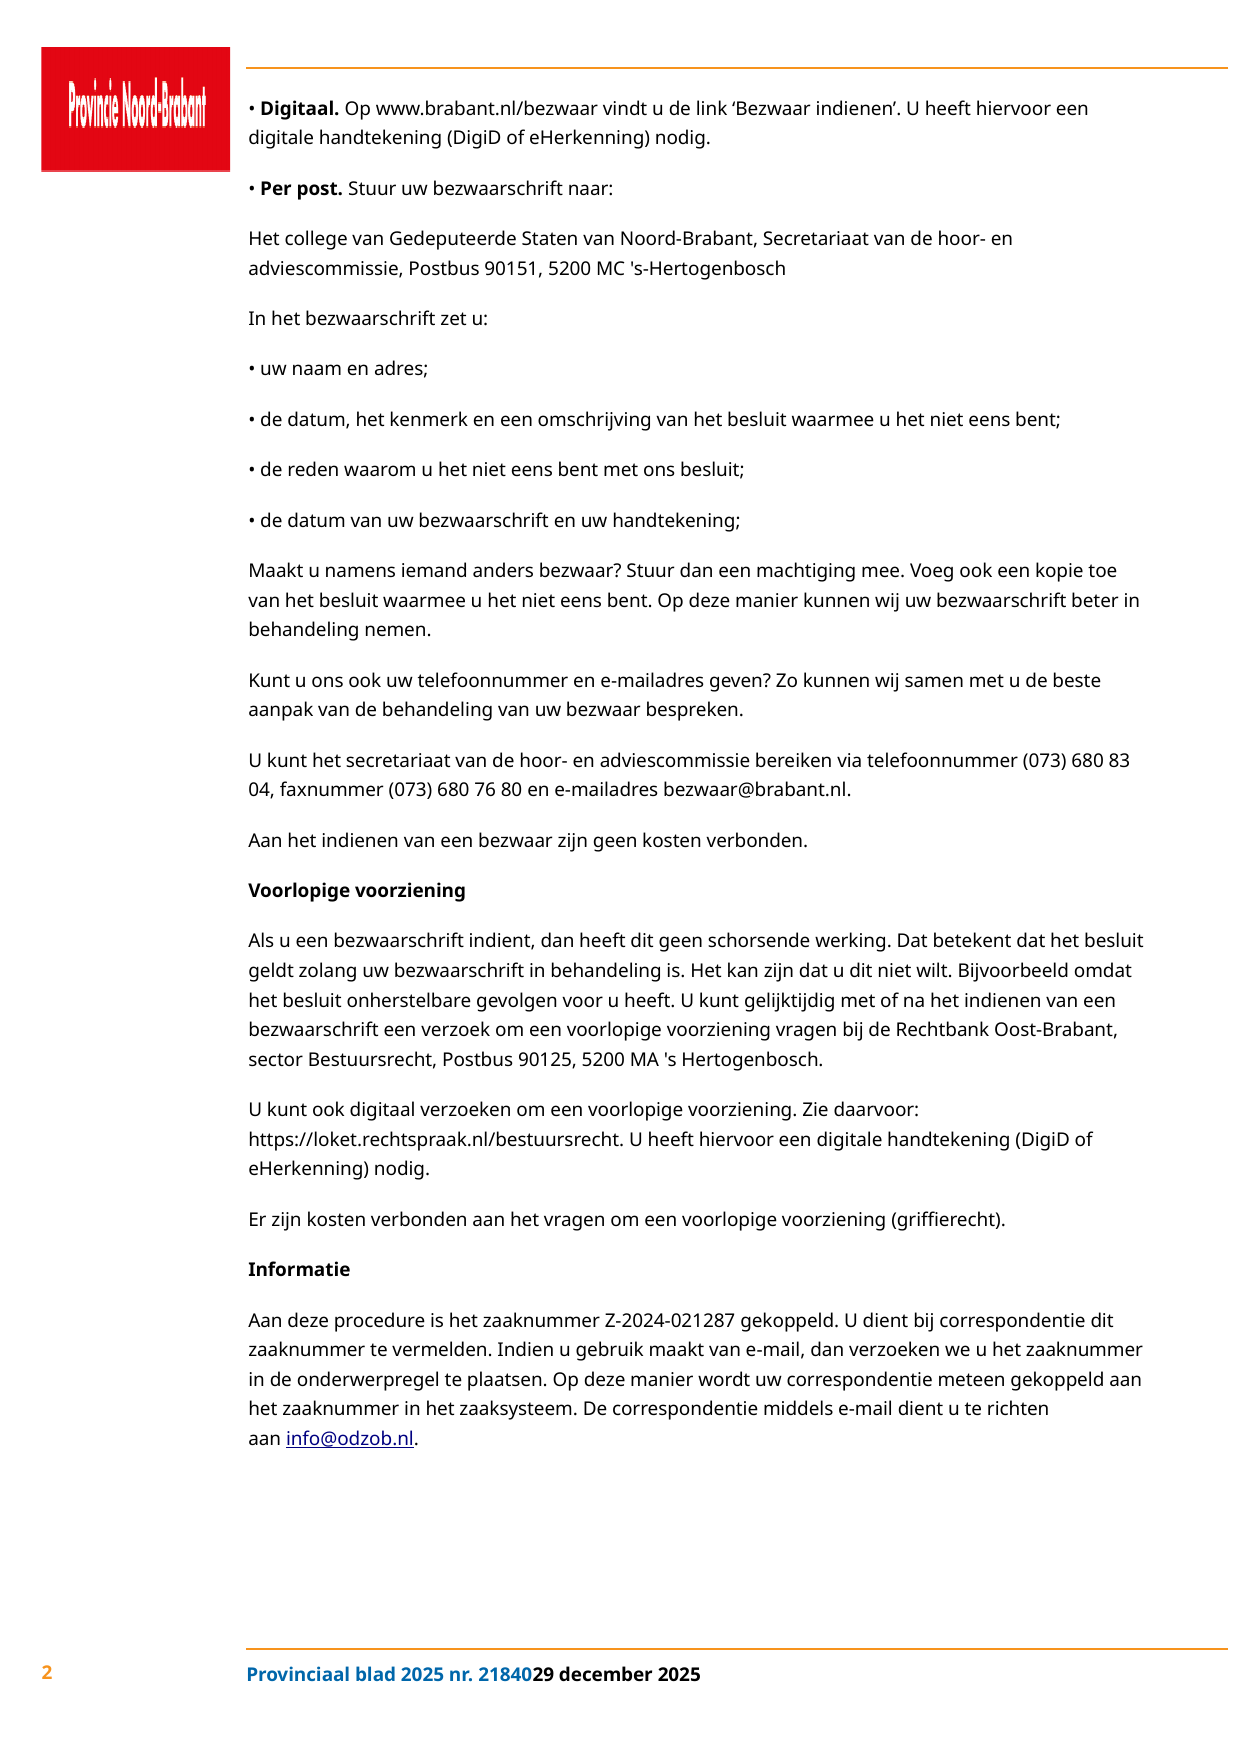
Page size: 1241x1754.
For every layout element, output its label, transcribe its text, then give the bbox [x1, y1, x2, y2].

text Kunt u ons ook uw telefoonnummer en e-mailadres geven? Zo kunnen wij samen met u de beste aanpak van de behandeling van uw bezwaar bespreken. [248, 667, 1152, 722]
text Maakt u namens iemand anders bezwaar? Stuur dan een machtiging mee. Voeg ook een kopie toe van het besluit waarmee u het niet eens bent. Op deze manier kunnen wij uw bezwaarschrift beter in behandeling nemen. [248, 557, 1152, 642]
text • uw naam en adres; [248, 356, 1152, 381]
text Als u een bezwaarschrift indient, dan heeft dit geen schorsende werking. Dat betekent dat het besluit geldt zolang uw bezwaarschrift in behandeling is. Het kan zijn dat u dit niet wilt. Bijvoorbeeld omdat het besluit onherstelbare gevolgen voor u heeft. U kunt gelijktijdig met of na het indienen van een bezwaarschrift een verzoek om een voorlopige voorziening vragen bij de Rechtbank Oost-Brabant, sector Bestuursrecht, Postbus 90125, 5200 MA 's Hertogenbosch. [248, 928, 1152, 1072]
text Aan deze procedure is het zaaknummer Z-2024-021287 gekoppeld. U dient bij correspondentie dit zaaknummer te vermelden. Indien u gebruik maakt van e-mail, dan verzoeken we u het zaaknummer in de onderwerpregel te plaatsen. Op deze manier wordt uw correspondentie meteen gekoppeld aan het zaaknummer in het zaaksysteem. De correspondentie middels e-mail dient u te richten aan info@odzob.nl. [248, 1307, 1152, 1451]
text • de datum van uw bezwaarschrift en uw handtekening; [248, 507, 1152, 533]
text U kunt het secretariaat van de hoor- en adviescommissie bereiken via telefoonnummer (073) 680 83 04, faxnummer (073) 680 76 80 en e-mailadres bezwaar@brabant.nl. [248, 747, 1152, 802]
text In het bezwaarschrift zet u: [248, 305, 1152, 331]
text • Per post. Stuur uw bezwaarschrift naar: [248, 175, 1152, 201]
text U kunt ook digitaal verzoeken om een voorlopige voorziening. Zie daarvoor: https://loket.rechtspraak.nl/bestuursrecht. U heeft hiervoor een digitale handtekening (DigiD of eHerkenning) nodig. [248, 1096, 1152, 1181]
text • de datum, het kenmerk en een omschrijving van het besluit waarmee u het niet eens bent; [248, 406, 1152, 432]
text • de reden waarom u het niet eens bent met ons besluit; [248, 456, 1152, 482]
text Er zijn kosten verbonden aan het vragen om een voorlopige voorziening (griffierecht). [248, 1206, 1152, 1232]
text Voorlopige voorziening [248, 877, 1152, 903]
text Aan het indienen van een bezwaar zijn geen kosten verbonden. [248, 827, 1152, 853]
text • Digitaal. Op www.brabant.nl/bezwaar vindt u de link ‘Bezwaar indienen’. U heeft hiervoor een digitale handtekening (DigiD of eHerkenning) nodig. [248, 95, 1152, 150]
picture [41, 47, 231, 172]
text Informatie [248, 1256, 1152, 1282]
text Het college van Gedeputeerde Staten van Noord-Brabant, Secretariaat van de hoor- en adviescommissie, Postbus 90151, 5200 MC 's‑Hertogenbosch [248, 225, 1152, 281]
